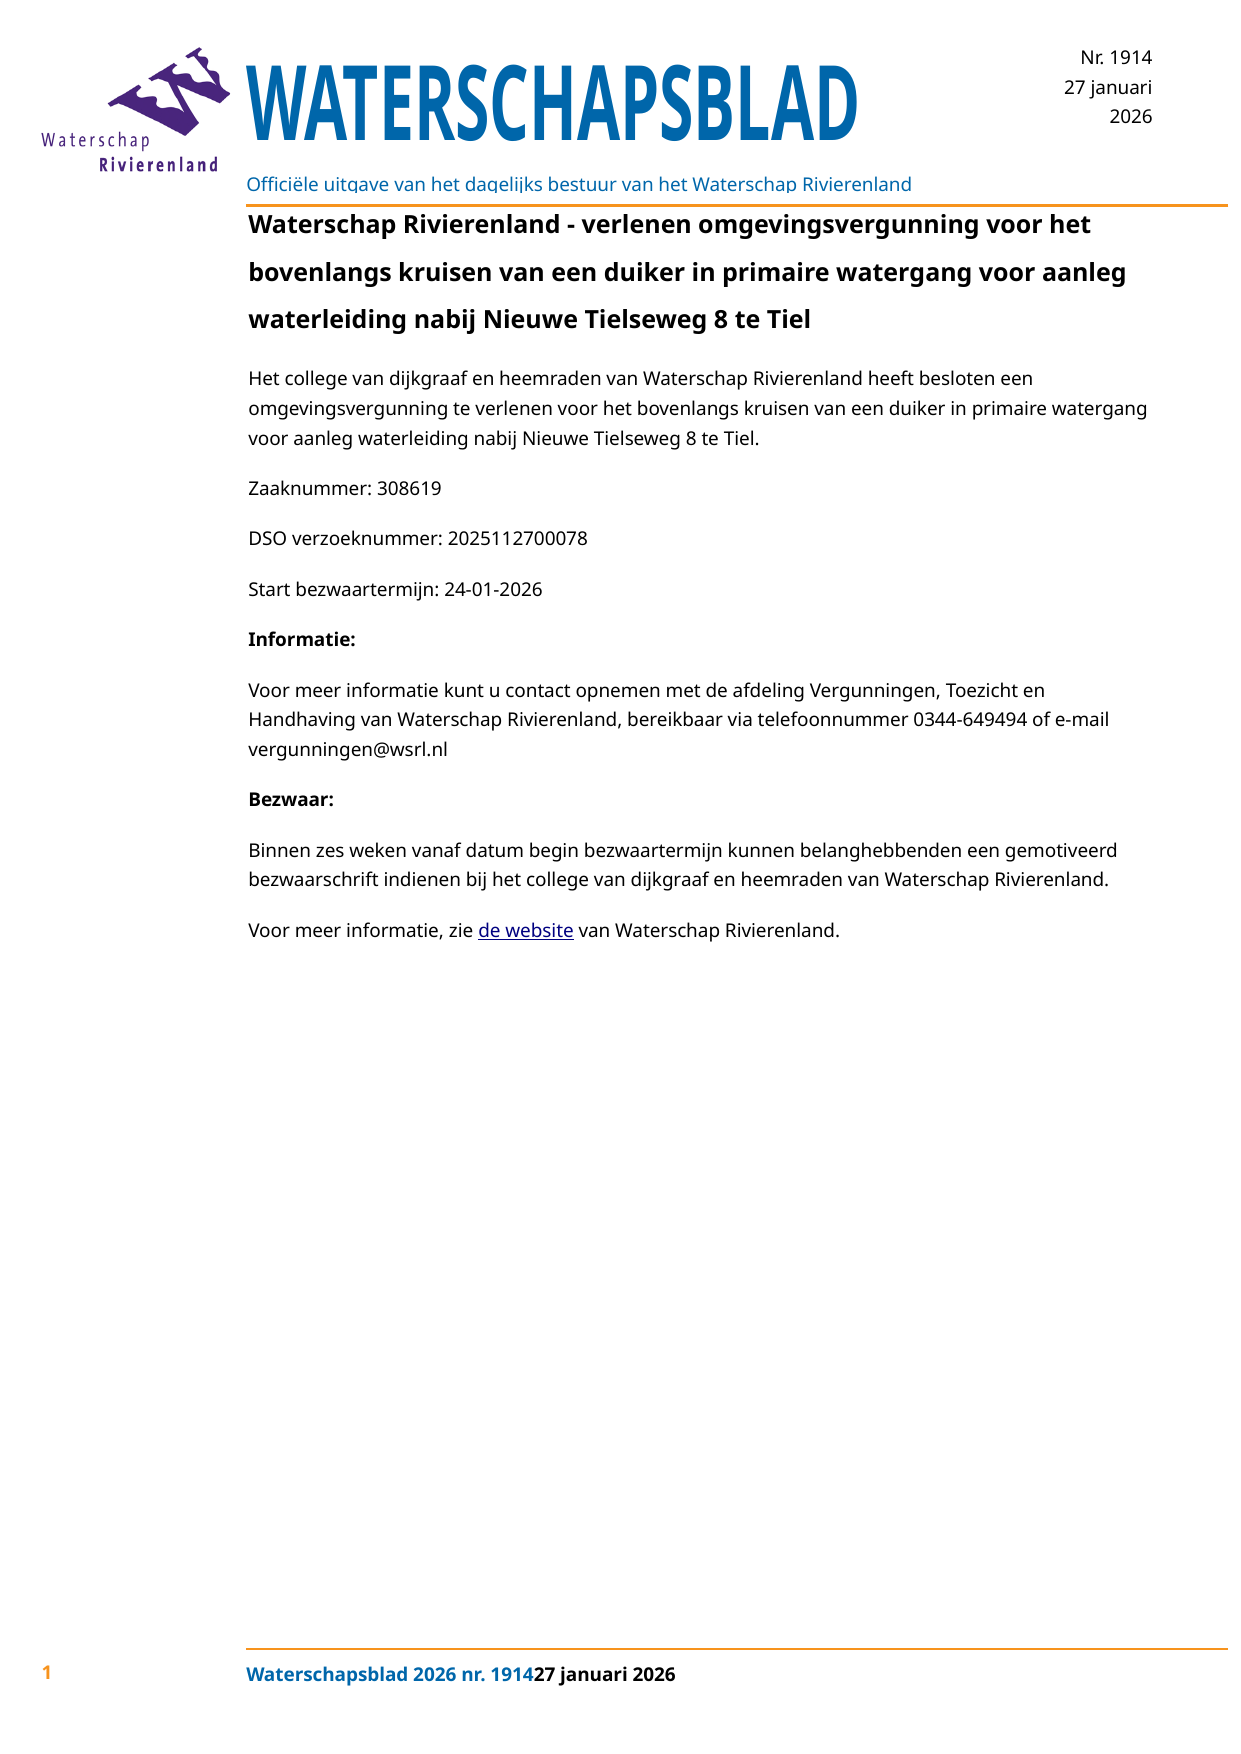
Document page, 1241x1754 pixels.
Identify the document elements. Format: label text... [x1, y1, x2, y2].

text Binnen zes weken vanaf datum begin bezwaartermijn kunnen belanghebbenden een gemotiveerd bezwaarschrift indienen bij het college van dijkgraaf en heemraden van Waterschap Rivierenland. [248, 837, 1152, 892]
picture [41, 47, 231, 172]
text Bezwaar: [248, 786, 1152, 812]
text Informatie: [248, 626, 1152, 652]
text Start bezwaartermijn: 24-01-2026 [248, 576, 1152, 602]
text Voor meer informatie, zie de website van Waterschap Rivierenland. [248, 917, 1152, 942]
text Waterschap Rivierenland - verlenen omgevingsvergunning voor het bovenlangs kruisen van een duiker in primaire watergang voor aanleg waterleiding nabij Nieuwe Tielseweg 8 te Tiel [248, 207, 1152, 336]
text DSO verzoeknummer: 2025112700078 [248, 526, 1152, 551]
text Voor meer informatie kunt u contact opnemen met de afdeling Vergunningen, Toezicht en Handhaving van Waterschap Rivierenland, bereikbaar via telefoonnummer 0344-649494 of e-mail vergunningen@wsrl.nl [248, 677, 1152, 762]
text Zaaknummer: 308619 [248, 475, 1152, 501]
text Het college van dijkgraaf en heemraden van Waterschap Rivierenland heeft besloten een omgevingsvergunning te verlenen voor het bovenlangs kruisen van een duiker in primaire watergang voor aanleg waterleiding nabij Nieuwe Tielseweg 8 te Tiel. [248, 366, 1152, 450]
